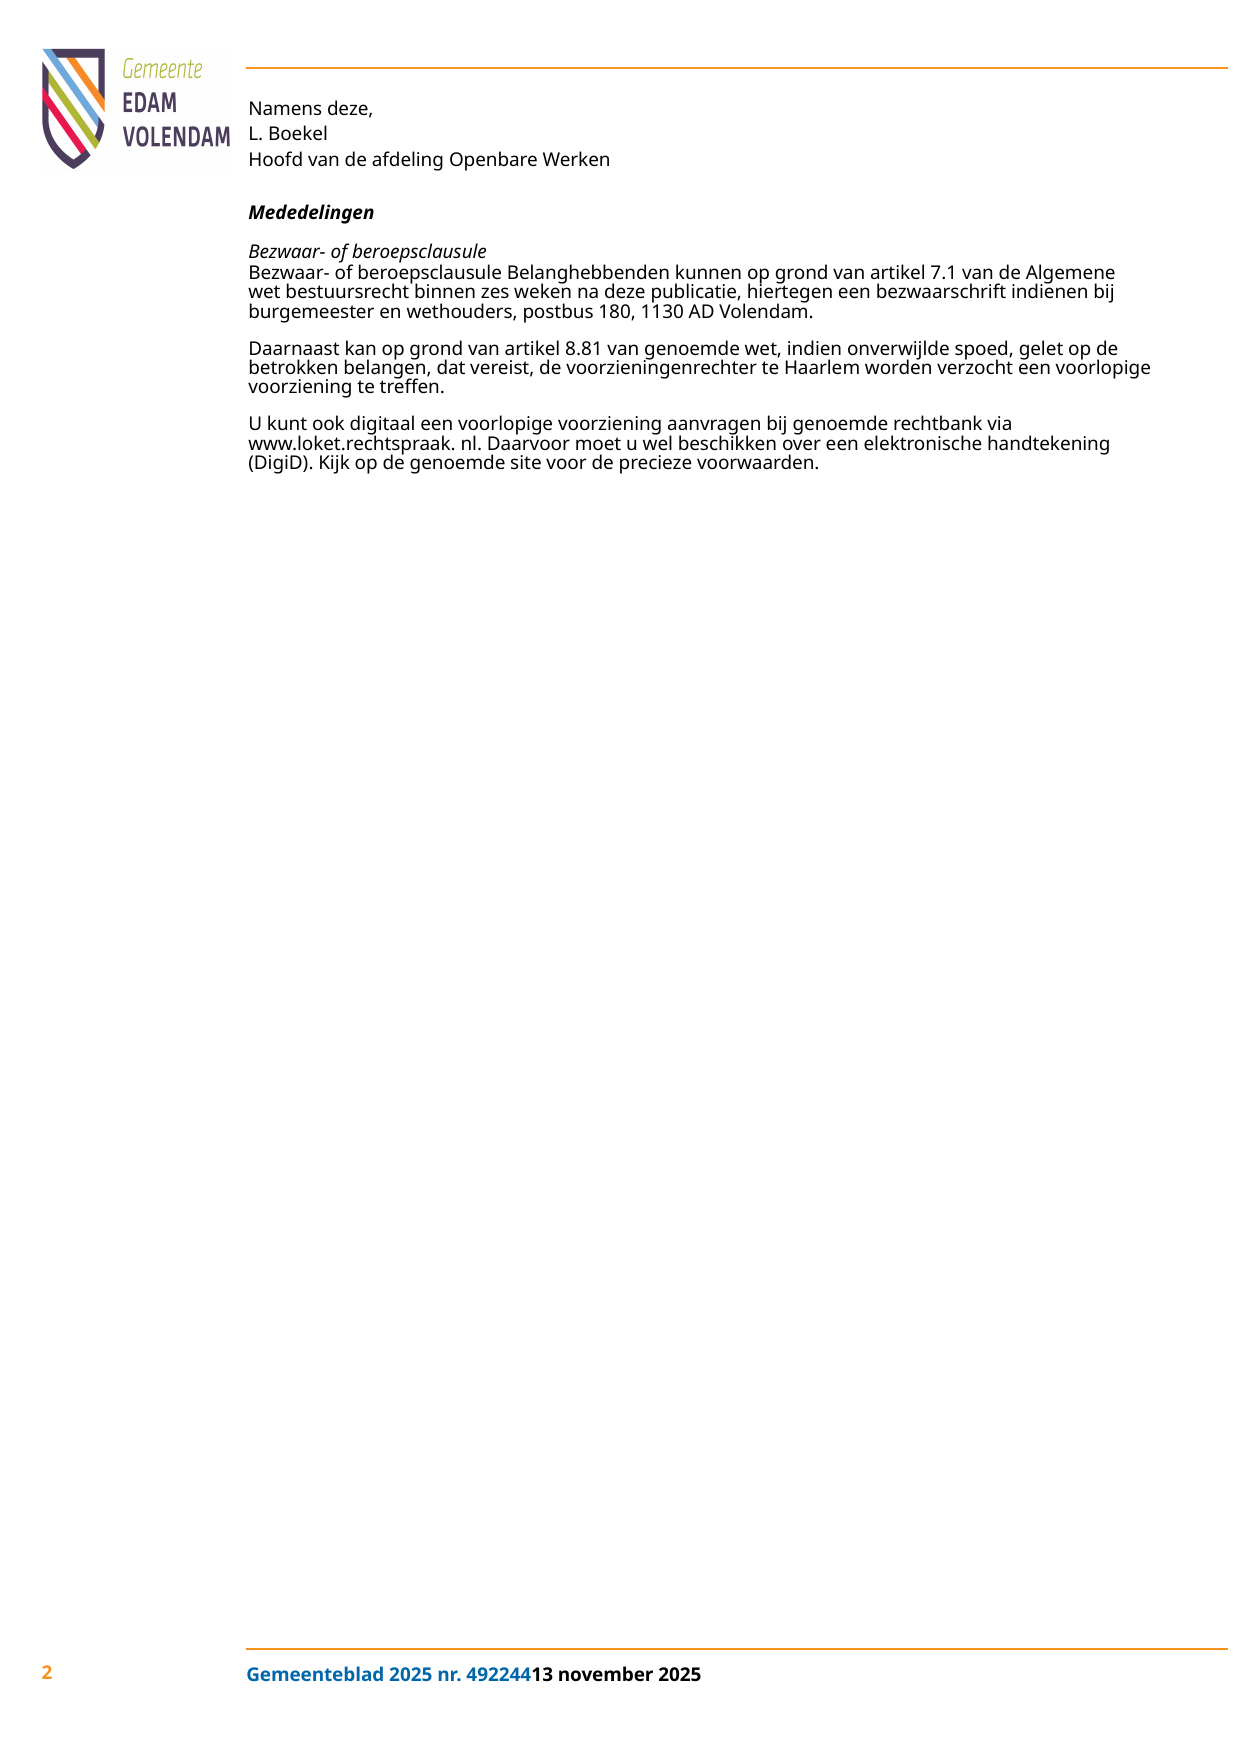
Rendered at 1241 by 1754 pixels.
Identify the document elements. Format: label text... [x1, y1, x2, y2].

text Daarnaast kan op grond van artikel 8.81 van genoemde wet, indien onverwijlde spoed, gelet op de betrokken belangen, dat vereist, de voorzieningenrechter te Haarlem worden verzocht een voorlopige voorziening te treffen. [248, 340, 1152, 397]
text Bezwaar- of beroepsclausule [248, 238, 1152, 264]
text Mededelingen [248, 199, 1152, 225]
text Bezwaar- of beroepsclausule Belanghebbenden kunnen op grond van artikel 7.1 van de Algemene wet bestuursrecht binnen zes weken na deze publicatie, hiertegen een bezwaarschrift indienen bij burgemeester en wethouders, postbus 180, 1130 AD Volendam. [248, 264, 1152, 322]
text U kunt ook digitaal een voorlopige voorziening aanvragen bij genoemde rechtbank via www.loket.rechtspraak. nl. Daarvoor moet u wel beschikken over een elektronische handtekening (DigiD). Kijk op de genoemde site voor de precieze voorwaarden. [248, 415, 1152, 473]
picture [41, 47, 231, 172]
text Hoofd van de afdeling Openbare Werken [248, 146, 1152, 172]
text L. Boekel [248, 121, 1152, 146]
text Namens deze, [248, 95, 1152, 121]
